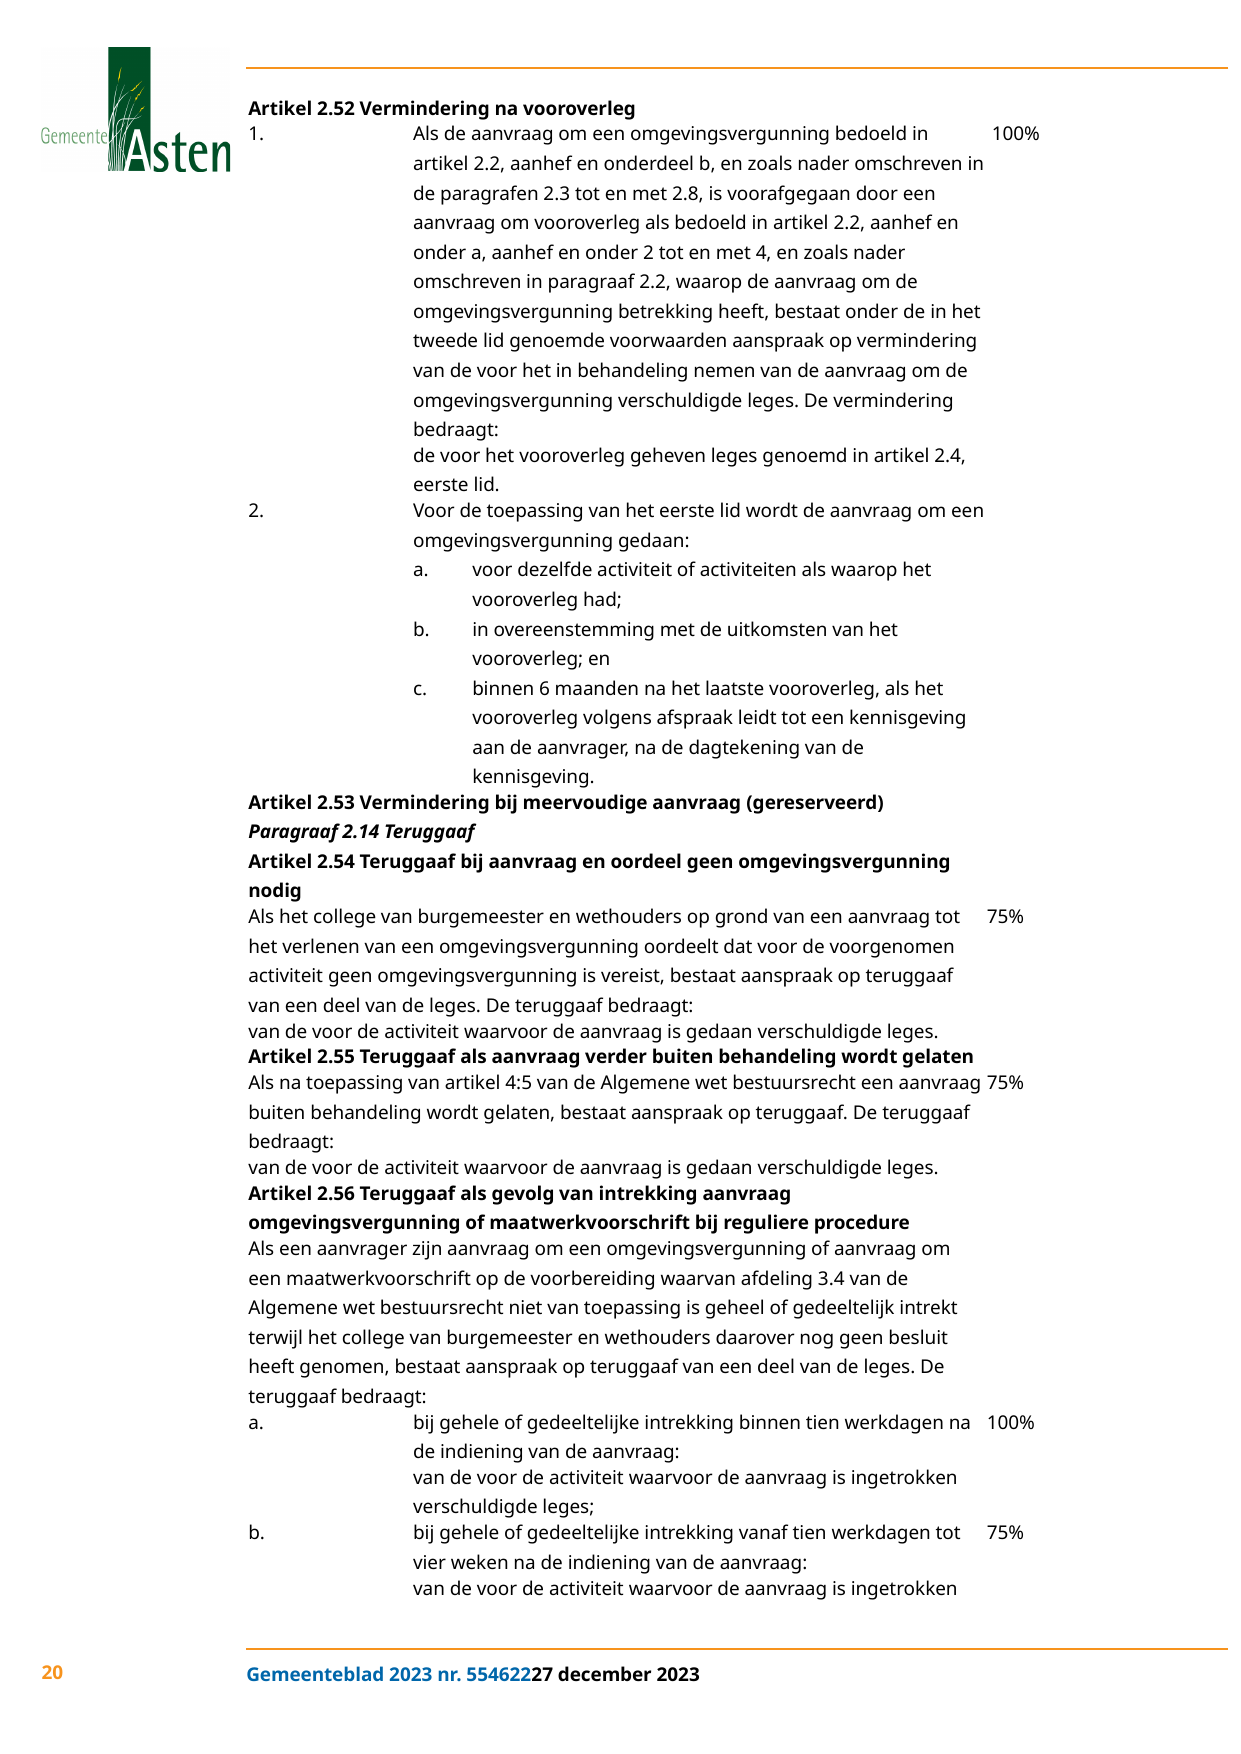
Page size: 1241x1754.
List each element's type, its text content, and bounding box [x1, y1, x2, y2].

table_cell Als een aanvrager zijn aanvraag om een omgevingsvergunning of aanvraag om een maatwerkvoorschrift op de voorbereiding waarvan afdeling 3.4 van de Algemene wet bestuursrecht niet van toepassing is geheel of gedeeltelijk intrekt terwijl het college van burgemeester en wethouders daarover nog geen besluit heeft genomen, bestaat aanspraak op teruggaaf van een deel van de leges. De teruggaaf bedraagt: [248, 1235, 987, 1409]
table_cell Artikel 2.56 Teruggaaf als gevolg van intrekking aanvraag omgevingsvergunning of maatwerkvoorschrift bij reguliere procedure [248, 1180, 987, 1235]
picture [41, 47, 231, 172]
table_cell Artikel 2.53 Vermindering bij meervoudige aanvraag (gereserveerd) [248, 789, 987, 815]
table_cell van de voor de activiteit waarvoor de aanvraag is ingetrokken [413, 1575, 987, 1601]
table_header Artikel 2.54 Teruggaaf bij aanvraag en oordeel geen omgevingsvergunning nodig [248, 848, 987, 903]
table_cell 2. [248, 498, 413, 789]
table_cell 1. [248, 121, 413, 442]
table_cell [248, 1575, 413, 1601]
table_cell bij gehele of gedeeltelijke intrekking binnen tien werkdagen na de indiening van de aanvraag: [413, 1409, 987, 1464]
table_cell bij gehele of gedeeltelijke intrekking vanaf tien werkdagen tot vier weken na de indiening van de aanvraag: [413, 1520, 987, 1575]
table_cell Als het college van burgemeester en wethouders op grond van een aanvraag tot het verlenen van een omgevingsvergunning oordeelt dat voor de voorgenomen activiteit geen omgevingsvergunning is vereist, bestaat aanspraak op teruggaaf van een deel van de leges. De teruggaaf bedraagt: [248, 903, 987, 1018]
table_cell [987, 498, 1152, 789]
table_cell 100% [987, 1409, 1152, 1464]
table_cell [987, 1235, 1152, 1409]
table_cell de voor het vooroverleg geheven leges genoemd in artikel 2.4, eerste lid. [413, 442, 987, 497]
text Paragraaf 2.14 Teruggaaf [248, 818, 1152, 844]
table_cell [987, 789, 1152, 815]
table_cell [987, 1575, 1152, 1601]
table_cell [248, 1464, 413, 1519]
table_cell [987, 1154, 1152, 1180]
table_cell 75% [987, 903, 1152, 1018]
table_cell Artikel 2.55 Teruggaaf als aanvraag verder buiten behandeling wordt gelaten [248, 1044, 987, 1069]
table_cell van de voor de activiteit waarvoor de aanvraag is gedaan verschuldigde leges. [248, 1154, 987, 1180]
table_header [987, 848, 1152, 903]
table_cell [987, 1018, 1152, 1043]
table_cell van de voor de activiteit waarvoor de aanvraag is gedaan verschuldigde leges. [248, 1018, 987, 1043]
table_cell b. [248, 1520, 413, 1575]
table_cell Als na toepassing van artikel 4:5 van de Algemene wet bestuursrecht een aanvraag buiten behandeling wordt gelaten, bestaat aanspraak op teruggaaf. De teruggaaf bedraagt: [248, 1069, 987, 1154]
table_cell 100% [987, 121, 1152, 442]
table_cell 75% [987, 1069, 1152, 1154]
table_cell van de voor de activiteit waarvoor de aanvraag is ingetrokken verschuldigde leges; [413, 1464, 987, 1519]
table_cell [987, 1464, 1152, 1519]
table_cell [248, 442, 413, 497]
table_cell 75% [987, 1520, 1152, 1575]
table_cell a. [248, 1409, 413, 1464]
table_cell [987, 442, 1152, 497]
table_cell Voor de toepassing van het eerste lid wordt de aanvraag om een omgevingsvergunning gedaan: voor dezelfde activiteit of activiteiten als waarop het vooroverleg had; in overeenstemming met de uitkomsten van het vooroverleg; en binnen 6 maanden na het laatste vooroverleg, als het vooroverleg volgens afspraak leidt tot een kennisgeving aan de aanvrager, na de dagtekening van de kennisgeving. [413, 498, 987, 789]
table_cell Als de aanvraag om een omgevingsvergunning bedoeld in artikel 2.2, aanhef en onderdeel b, en zoals nader omschreven in de paragrafen 2.3 tot en met 2.8, is voorafgegaan door een aanvraag om vooroverleg als bedoeld in artikel 2.2, aanhef en onder a, aanhef en onder 2 tot en met 4, en zoals nader omschreven in paragraaf 2.2, waarop de aanvraag om de omgevingsvergunning betrekking heeft, bestaat onder de in het tweede lid genoemde voorwaarden aanspraak op vermindering van de voor het in behandeling nemen van de aanvraag om de omgevingsvergunning verschuldigde leges. De vermindering bedraagt: [413, 121, 987, 442]
table_cell [987, 1044, 1152, 1069]
table_header Artikel 2.52 Vermindering na vooroverleg [248, 95, 987, 121]
table_header [987, 95, 1152, 121]
table_cell [987, 1180, 1152, 1235]
